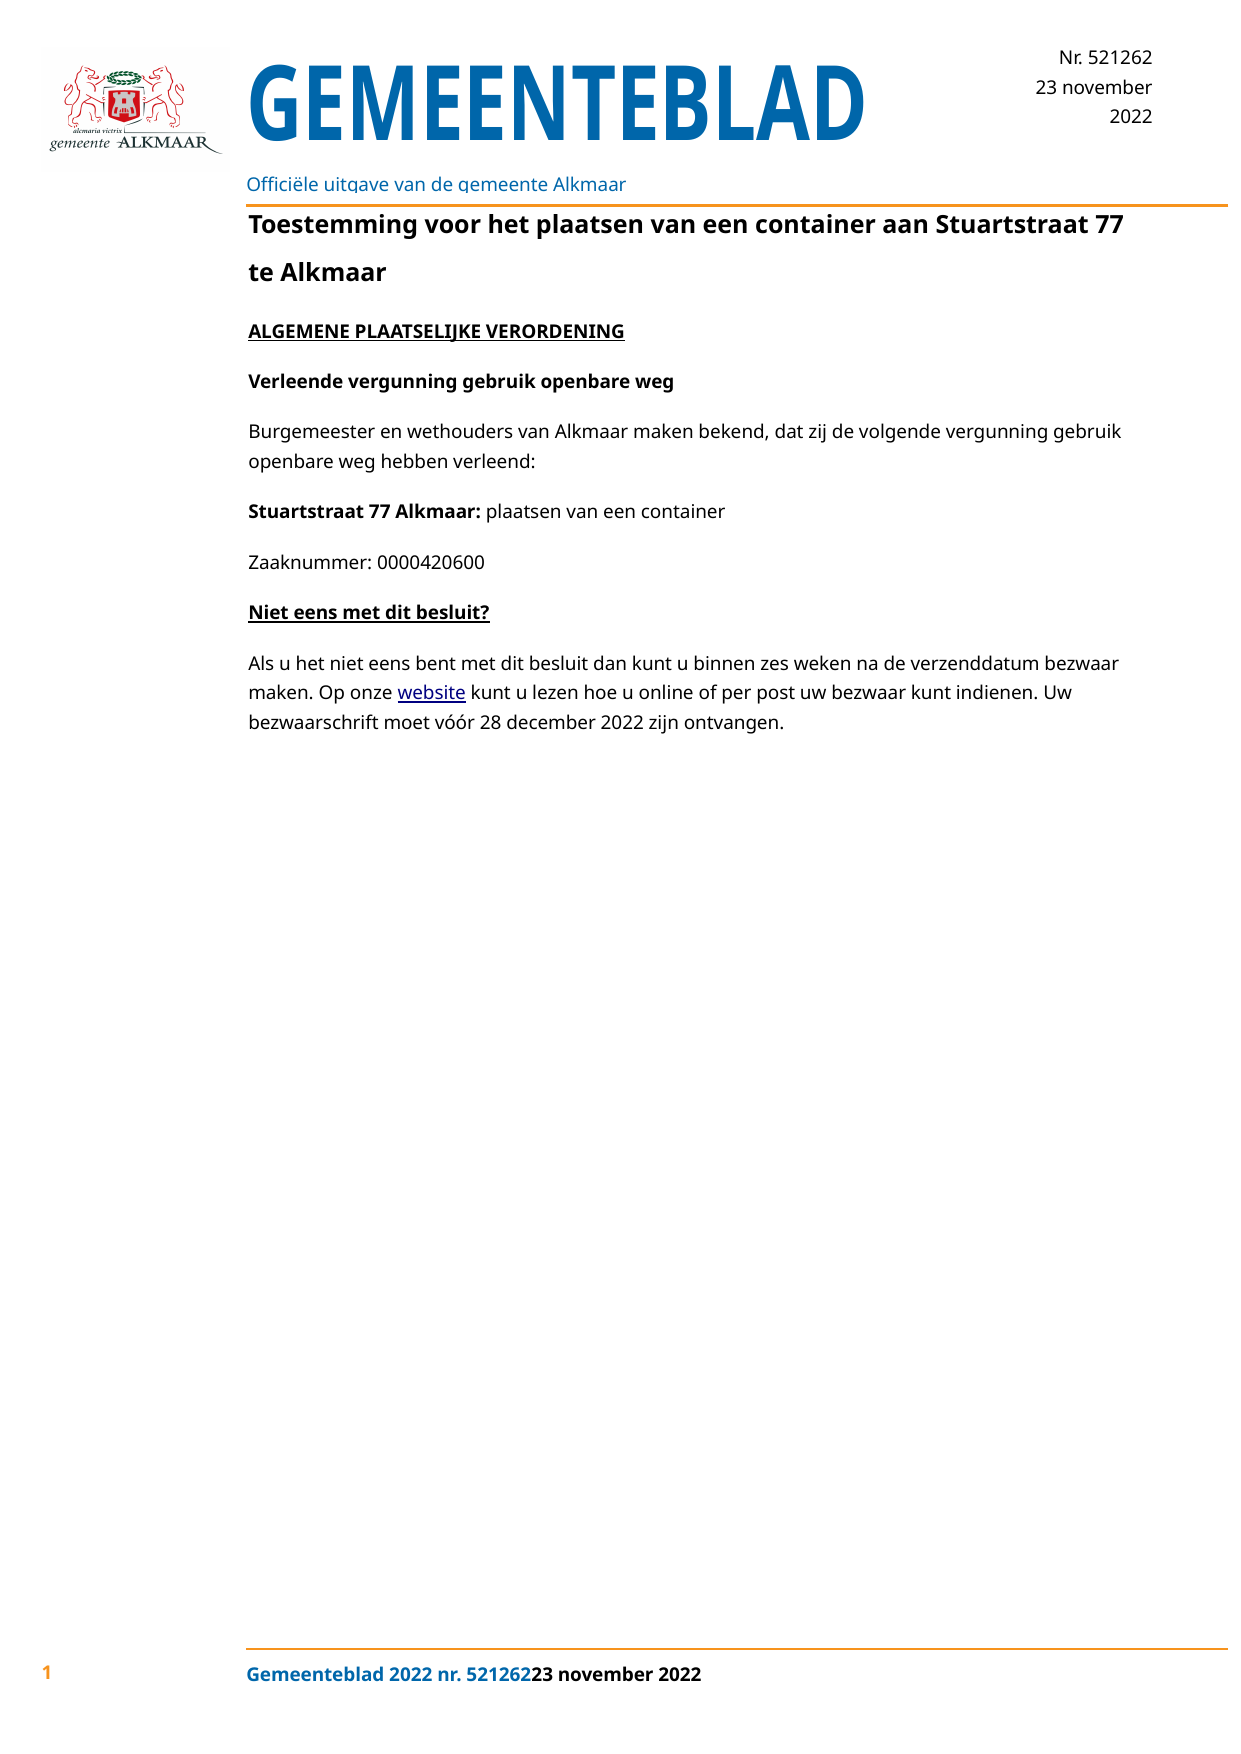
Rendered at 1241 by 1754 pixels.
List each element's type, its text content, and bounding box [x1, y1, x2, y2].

text Als u het niet eens bent met dit besluit dan kunt u binnen zes weken na de verzenddatum bezwaar maken. Op onze website kunt u lezen hoe u online of per post uw bezwaar kunt indienen. Uw bezwaarschrift moet vóór 28 december 2022 zijn ontvangen. [248, 650, 1152, 735]
text Verleende vergunning gebruik openbare weg [248, 368, 1152, 394]
text ALGEMENE PLAATSELIJKE VERORDENING [248, 318, 1152, 344]
text Zaaknummer: 0000420600 [248, 549, 1152, 575]
text Stuartstraat 77 Alkmaar: plaatsen van een container [248, 499, 1152, 524]
text Toestemming voor het plaatsen van een container aan Stuartstraat 77 te Alkmaar [248, 207, 1152, 288]
text Niet eens met dit besluit? [248, 599, 1152, 625]
text Burgemeester en wethouders van Alkmaar maken bekend, dat zij de volgende vergunning gebruik openbare weg hebben verleend: [248, 419, 1152, 474]
picture [41, 47, 231, 172]
